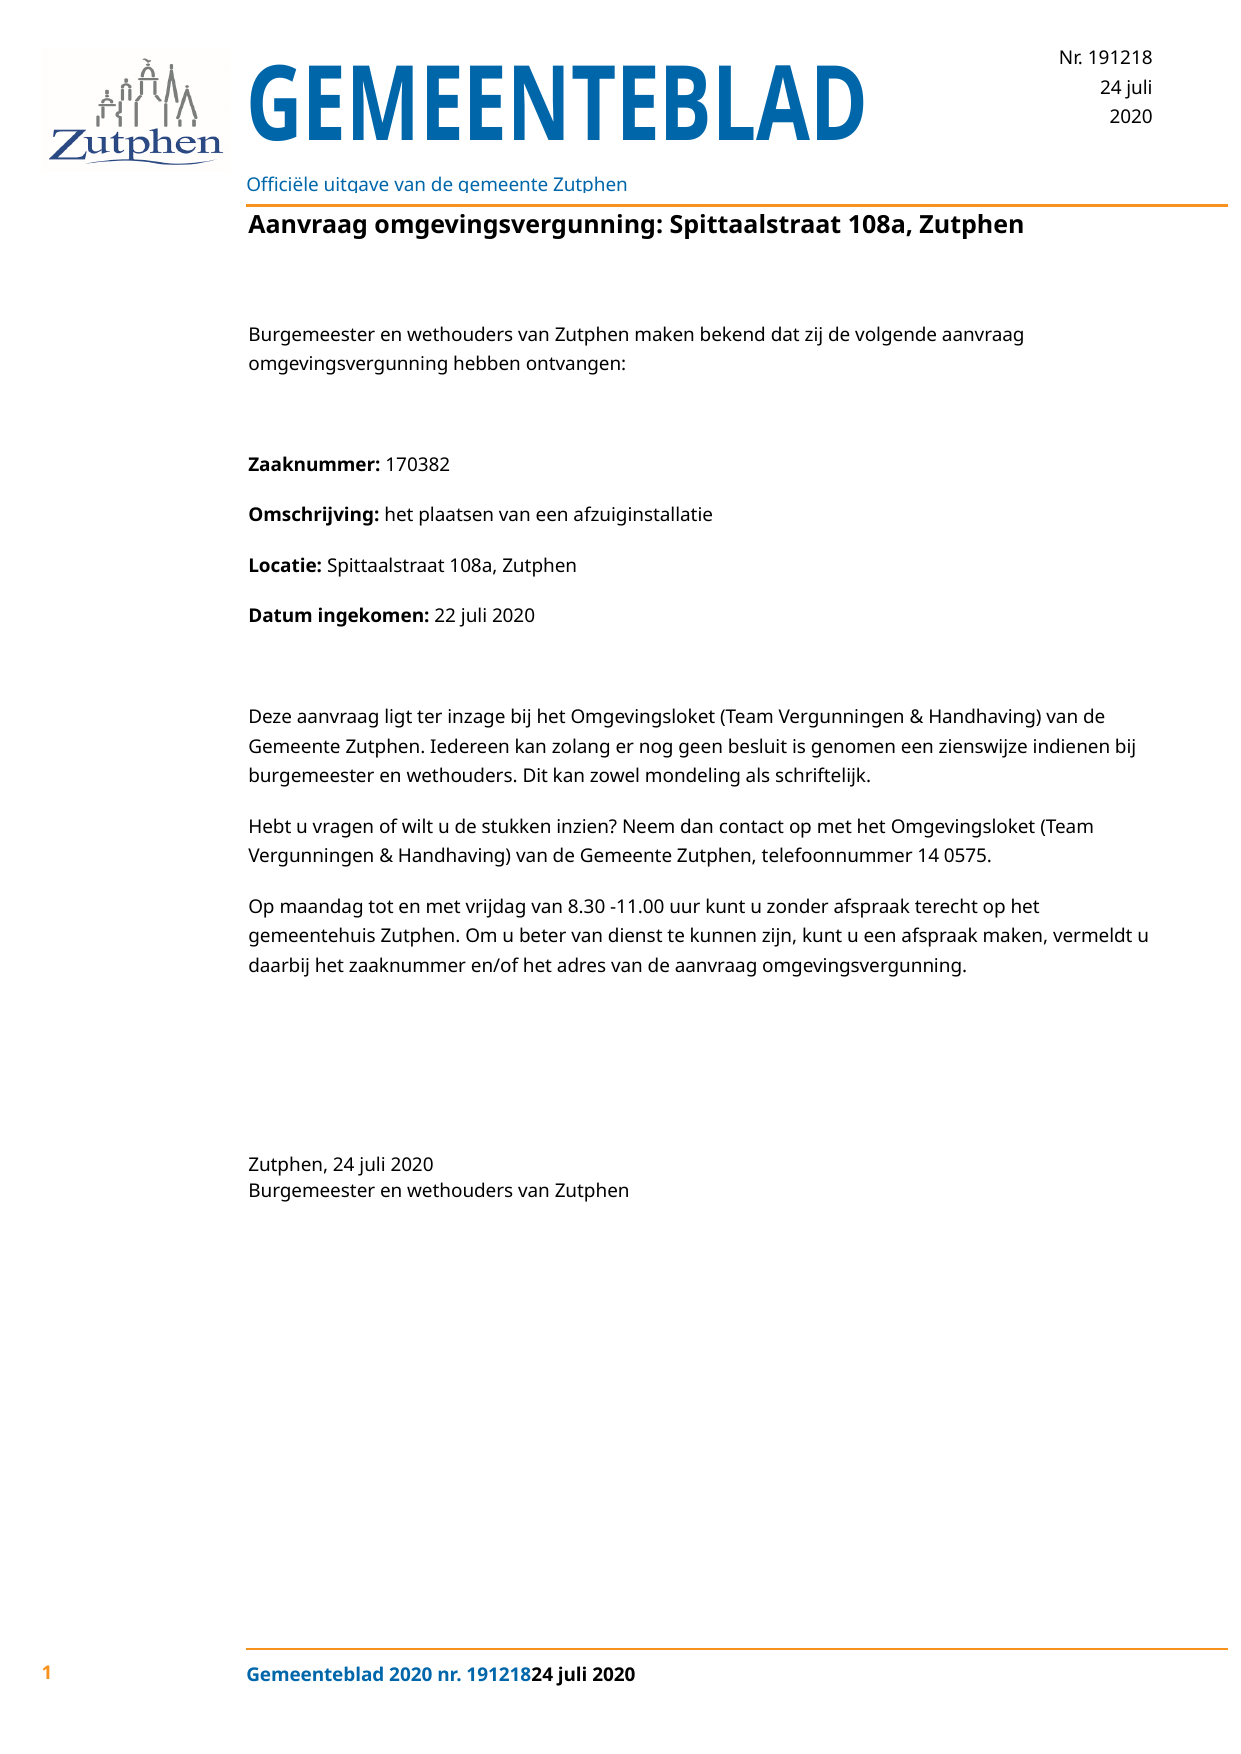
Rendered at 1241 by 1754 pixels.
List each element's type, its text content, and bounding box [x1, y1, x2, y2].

text Hebt u vragen of wilt u de stukken inzien? Neem dan contact op met het Omgevingsloket (Team Vergunningen & Handhaving) van de Gemeente Zutphen, telefoonnummer 14 0575. [248, 813, 1152, 868]
text Omschrijving: het plaatsen van een afzuiginstallatie [248, 502, 1152, 527]
text Burgemeester en wethouders van Zutphen maken bekend dat zij de volgende aanvraag omgevingsvergunning hebben ontvangen: [248, 321, 1152, 376]
text Aanvraag omgevingsvergunning: Spittaalstraat 108a, Zutphen [248, 207, 1152, 241]
text Zaaknummer: 170382 [248, 451, 1152, 477]
picture [41, 47, 231, 172]
text Zutphen, 24 juli 2020 [248, 1151, 1152, 1177]
text Datum ingekomen: 22 juli 2020 [248, 602, 1152, 628]
text Deze aanvraag ligt ter inzage bij het Omgevingsloket (Team Vergunningen & Handhaving) van de Gemeente Zutphen. Iedereen kan zolang er nog geen besluit is genomen een zienswijze indienen bij burgemeester en wethouders. Dit kan zowel mondeling als schriftelijk. [248, 703, 1152, 788]
text Burgemeester en wethouders van Zutphen [248, 1177, 1152, 1202]
text Locatie: Spittaalstraat 108a, Zutphen [248, 552, 1152, 578]
text Op maandag tot en met vrijdag van 8.30 -11.00 uur kunt u zonder afspraak terecht op het gemeentehuis Zutphen. Om u beter van dienst te kunnen zijn, kunt u een afspraak maken, vermeldt u daarbij het zaaknummer en/of het adres van de aanvraag omgevingsvergunning. [248, 893, 1152, 978]
